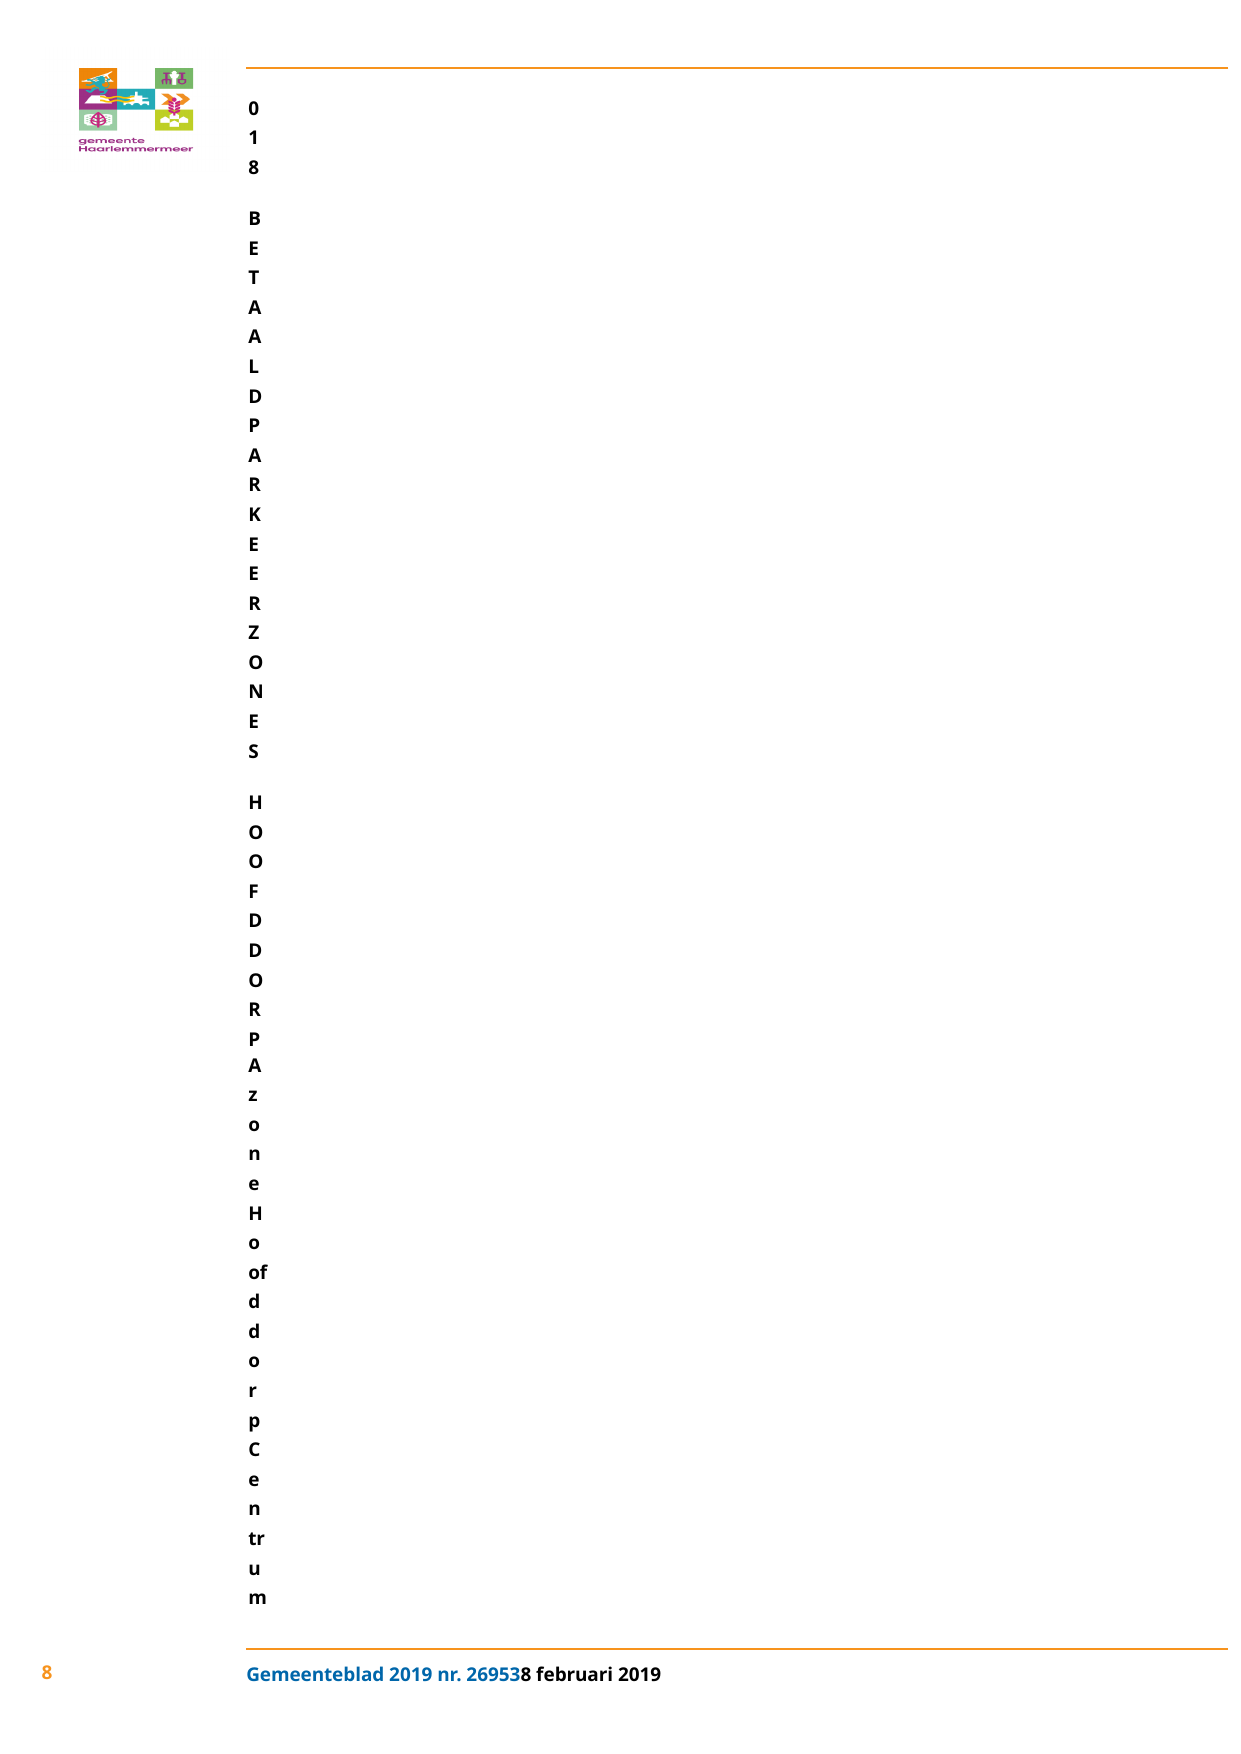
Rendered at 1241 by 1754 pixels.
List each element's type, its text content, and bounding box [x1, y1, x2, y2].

table_cell [248, 180, 267, 205]
table_cell [267, 180, 286, 205]
table_cell A zone Hoofddorp Centrum [248, 1052, 267, 1610]
table_cell BETAALD PARKEERZONES [248, 205, 267, 764]
table_cell [344, 764, 363, 789]
table_cell [344, 180, 363, 205]
table_cell [286, 764, 306, 789]
table_cell [267, 764, 286, 789]
table_cell [325, 764, 344, 789]
table_header 018 [248, 95, 267, 180]
table_cell [248, 764, 267, 789]
table_cell [306, 180, 325, 205]
table_cell HOOFDDORP [248, 789, 267, 1052]
picture [41, 47, 231, 172]
table_cell [286, 180, 306, 205]
table_cell [325, 180, 344, 205]
table_cell [306, 764, 325, 789]
